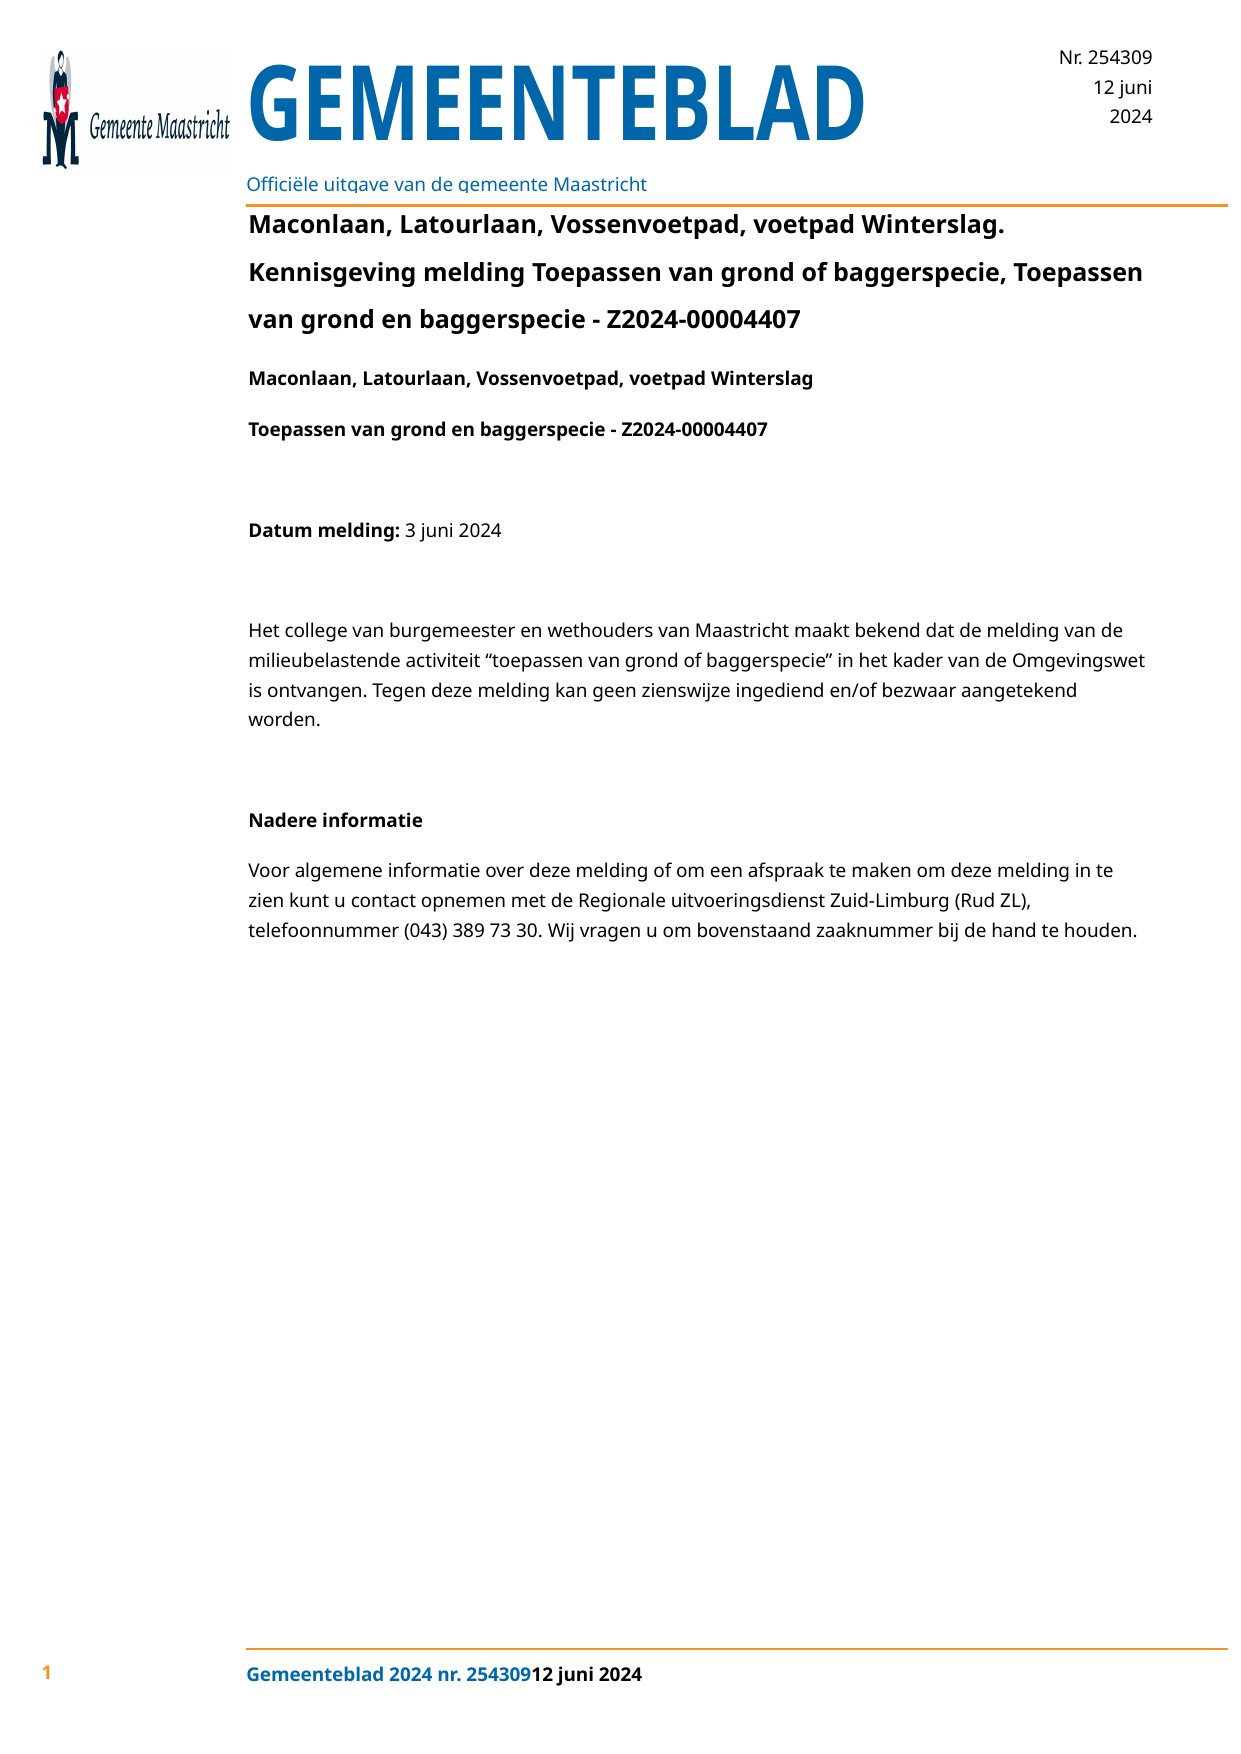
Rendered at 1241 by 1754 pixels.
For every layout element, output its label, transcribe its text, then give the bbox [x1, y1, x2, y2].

text Het college van burgemeester en wethouders van Maastricht maakt bekend dat de melding van de milieubelastende activiteit “toepassen van grond of baggerspecie” in het kader van de Omgevingswet is ontvangen. Tegen deze melding kan geen zienswijze ingediend en/of bezwaar aangetekend worden. [248, 618, 1152, 732]
text Datum melding: 3 juni 2024 [248, 517, 1152, 542]
text Maconlaan, Latourlaan, Vossenvoetpad, voetpad Winterslag [248, 366, 1152, 391]
text Voor algemene informatie over deze melding of om een afspraak te maken om deze melding in te zien kunt u contact opnemen met de Regionale uitvoeringsdienst Zuid-Limburg (Rud ZL), telefoonnummer (043) 389 73 30. Wij vragen u om bovenstaand zaaknummer bij de hand te houden. [248, 858, 1152, 942]
text Toepassen van grond en baggerspecie - Z2024-00004407 [248, 416, 1152, 442]
picture [41, 47, 231, 172]
text Nadere informatie [248, 807, 1152, 833]
text Maconlaan, Latourlaan, Vossenvoetpad, voetpad Winterslag. Kennisgeving melding Toepassen van grond of baggerspecie, Toepassen van grond en baggerspecie - Z2024-00004407 [248, 207, 1152, 336]
